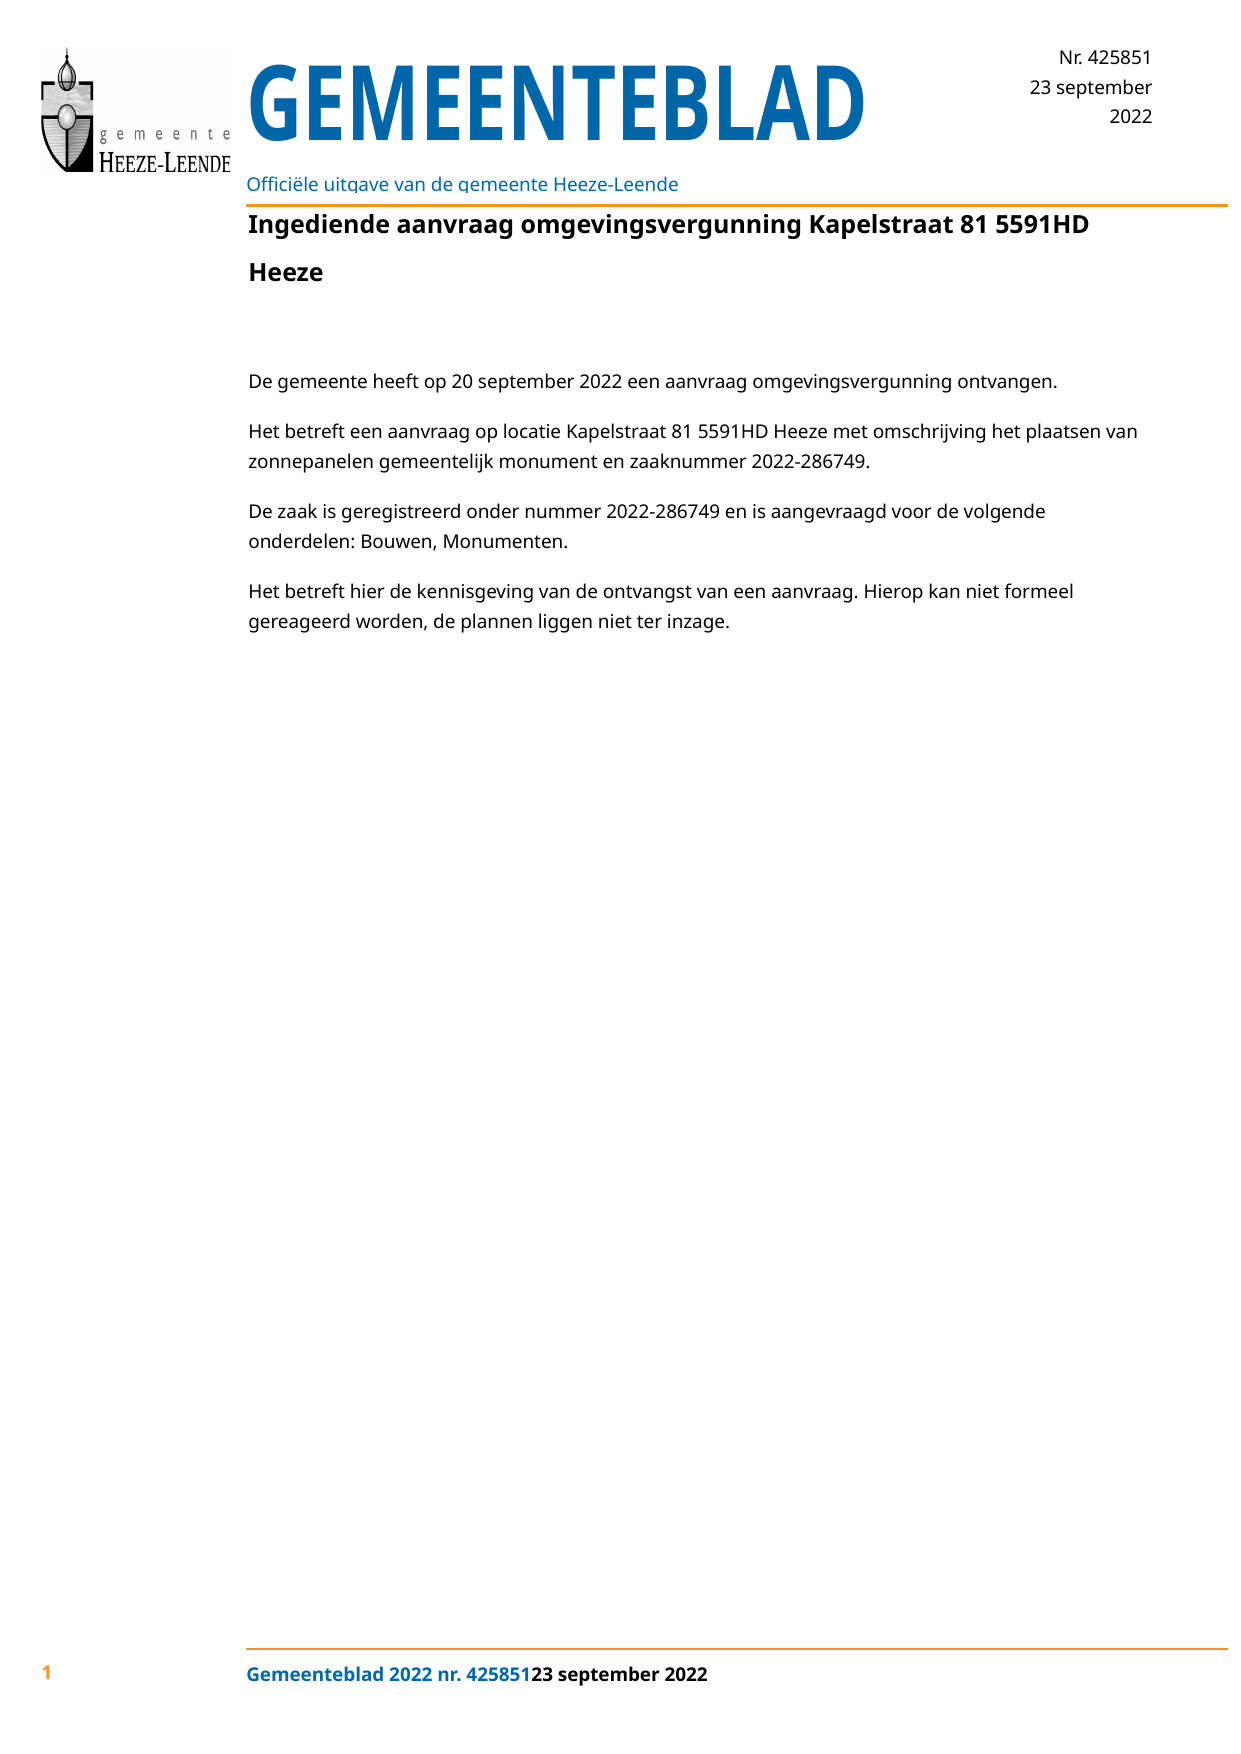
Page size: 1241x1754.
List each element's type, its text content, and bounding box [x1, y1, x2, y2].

text De zaak is geregistreerd onder nummer 2022-286749 en is aangevraagd voor de volgende onderdelen: Bouwen, Monumenten. [248, 499, 1152, 554]
picture [41, 47, 231, 172]
text Het betreft hier de kennisgeving van de ontvangst van een aanvraag. Hierop kan niet formeel gereageerd worden, de plannen liggen niet ter inzage. [248, 579, 1152, 634]
text De gemeente heeft op 20 september 2022 een aanvraag omgevingsvergunning ontvangen. [248, 368, 1152, 394]
text Ingediende aanvraag omgevingsvergunning Kapelstraat 81 5591HD Heeze [248, 207, 1152, 288]
text Het betreft een aanvraag op locatie Kapelstraat 81 5591HD Heeze met omschrijving het plaatsen van zonnepanelen gemeentelijk monument en zaaknummer 2022-286749. [248, 419, 1152, 474]
